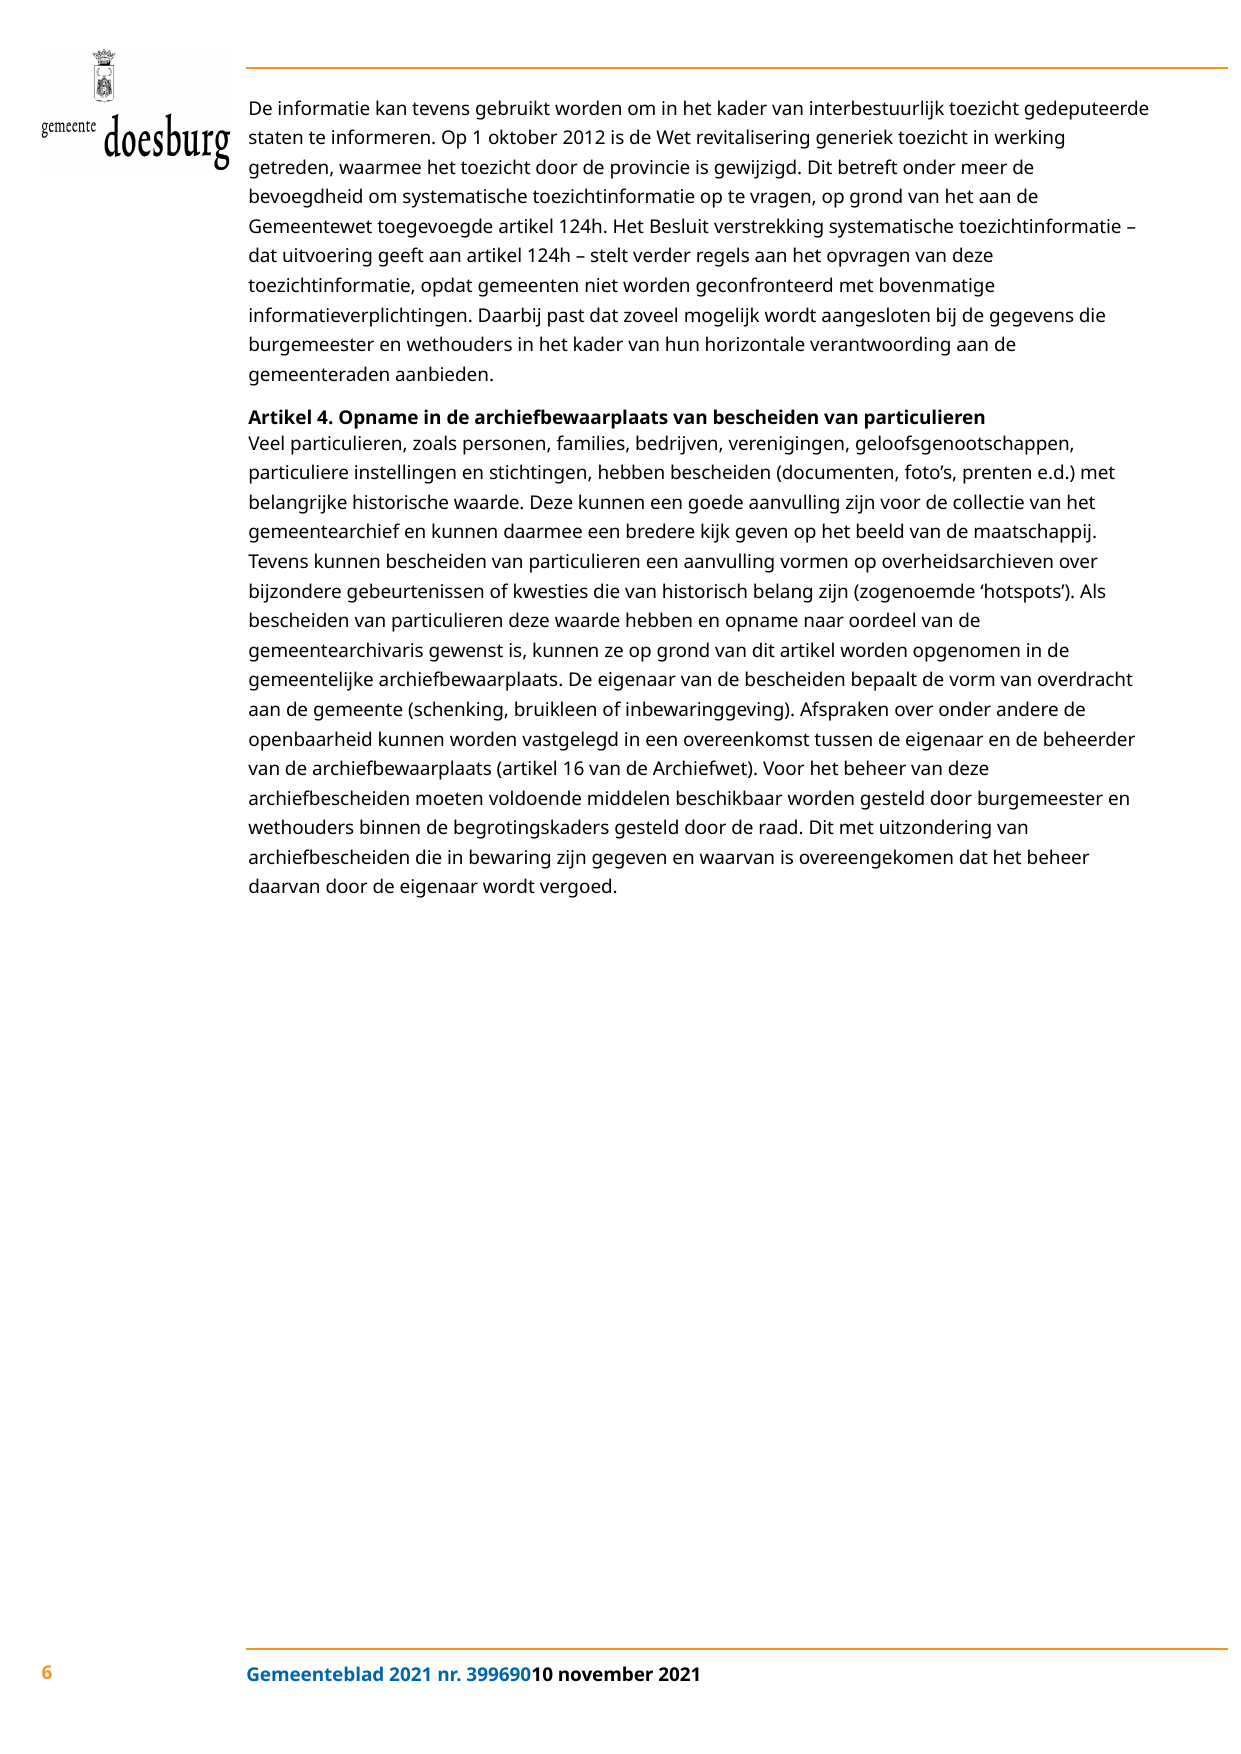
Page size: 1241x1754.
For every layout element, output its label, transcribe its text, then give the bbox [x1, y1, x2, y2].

text Veel particulieren, zoals personen, families, bedrijven, verenigingen, geloofsgenootschappen, particuliere instellingen en stichtingen, hebben bescheiden (documenten, foto’s, prenten e.d.) met belangrijke historische waarde. Deze kunnen een goede aanvulling zijn voor de collectie van het gemeentearchief en kunnen daarmee een bredere kijk geven op het beeld van de maatschappij. Tevens kunnen bescheiden van particulieren een aanvulling vormen op overheidsarchieven over bijzondere gebeurtenissen of kwesties die van historisch belang zijn (zogenoemde ‘hotspots’). Als bescheiden van particulieren deze waarde hebben en opname naar oordeel van de gemeentearchivaris gewenst is, kunnen ze op grond van dit artikel worden opgenomen in de gemeentelijke archiefbewaarplaats. De eigenaar van de bescheiden bepaalt de vorm van overdracht aan de gemeente (schenking, bruikleen of inbewaringgeving). Afspraken over onder andere de openbaarheid kunnen worden vastgelegd in een overeenkomst tussen de eigenaar en de beheerder van de archiefbewaarplaats (artikel 16 van de Archiefwet). Voor het beheer van deze archiefbescheiden moeten voldoende middelen beschikbaar worden gesteld door burgemeester en wethouders binnen de begrotingskaders gesteld door de raad. Dit met uitzondering van archiefbescheiden die in bewaring zijn gegeven en waarvan is overeengekomen dat het beheer daarvan door de eigenaar wordt vergoed. [248, 430, 1152, 899]
text Artikel 4. Opname in de archiefbewaarplaats van bescheiden van particulieren [248, 404, 1152, 430]
picture [41, 47, 231, 172]
text De informatie kan tevens gebruikt worden om in het kader van interbestuurlijk toezicht gedeputeerde staten te informeren. Op 1 oktober 2012 is de Wet revitalisering generiek toezicht in werking getreden, waarmee het toezicht door de provincie is gewijzigd. Dit betreft onder meer de bevoegdheid om systematische toezichtinformatie op te vragen, op grond van het aan de Gemeentewet toegevoegde artikel 124h. Het Besluit verstrekking systematische toezichtinformatie – dat uitvoering geeft aan artikel 124h – stelt verder regels aan het opvragen van deze toezichtinformatie, opdat gemeenten niet worden geconfronteerd met bovenmatige informatieverplichtingen. Daarbij past dat zoveel mogelijk wordt aangesloten bij de gegevens die burgemeester en wethouders in het kader van hun horizontale verantwoording aan de gemeenteraden aanbieden. [248, 95, 1152, 387]
